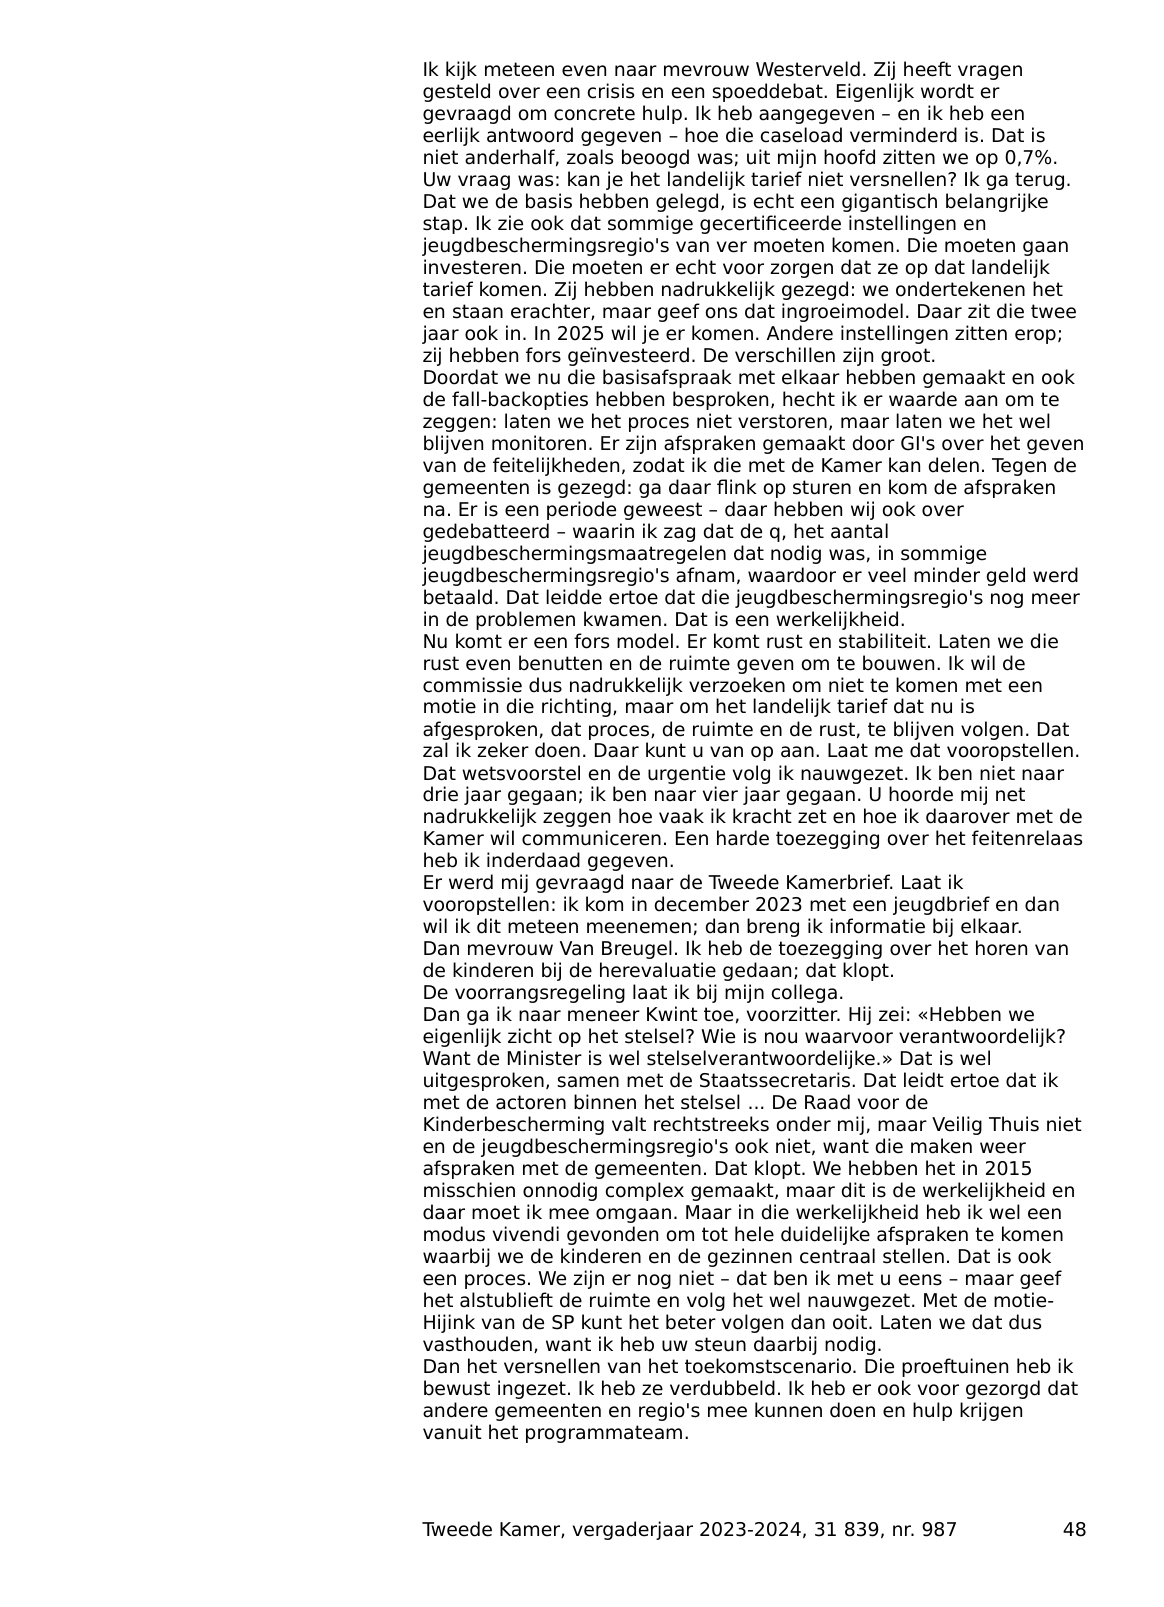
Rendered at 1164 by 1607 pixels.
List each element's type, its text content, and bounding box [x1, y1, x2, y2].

text Nu komt er een fors model. Er komt rust en stabiliteit. Laten we die rust even benutten en de ruimte geven om te bouwen. Ik wil de commissie dus nadrukkelijk verzoeken om niet te komen met een motie in die richting, maar om het landelijk tarief dat nu is afgesproken, dat proces, de ruimte en de rust, te blijven volgen. Dat zal ik zeker doen. Daar kunt u van op aan. Laat me dat vooropstellen. Dat wetsvoorstel en de urgentie volg ik nauwgezet. Ik ben niet naar drie jaar gegaan; ik ben naar vier jaar gegaan. U hoorde mij net nadrukkelijk zeggen hoe vaak ik kracht zet en hoe ik daarover met de Kamer wil communiceren. Een harde toezegging over het feitenrelaas heb ik inderdaad gegeven. [422, 631, 1087, 872]
text De voorrangsregeling laat ik bij mijn collega. [422, 982, 1087, 1004]
text Ik kijk meteen even naar mevrouw Westerveld. Zij heeft vragen gesteld over een crisis en een spoeddebat. Eigenlijk wordt er gevraagd om concrete hulp. Ik heb aangegeven – en ik heb een eerlijk antwoord gegeven – hoe die caseload verminderd is. Dat is niet anderhalf, zoals beoogd was; uit mijn hoofd zitten we op 0,7%. Uw vraag was: kan je het landelijk tarief niet versnellen? Ik ga terug. Dat we de basis hebben gelegd, is echt een gigantisch belangrijke stap. Ik zie ook dat sommige gecertificeerde instellingen en jeugdbeschermingsregio's van ver moeten komen. Die moeten gaan investeren. Die moeten er echt voor zorgen dat ze op dat landelijk tarief komen. Zij hebben nadrukkelijk gezegd: we ondertekenen het en staan erachter, maar geef ons dat ingroeimodel. Daar zit die twee jaar ook in. In 2025 wil je er komen. Andere instellingen zitten erop; zij hebben fors geïnvesteerd. De verschillen zijn groot. [422, 59, 1087, 367]
text Dan mevrouw Van Breugel. Ik heb de toezegging over het horen van de kinderen bij de herevaluatie gedaan; dat klopt. [422, 938, 1087, 982]
text Er werd mij gevraagd naar de Tweede Kamerbrief. Laat ik vooropstellen: ik kom in december 2023 met een jeugdbrief en dan wil ik dit meteen meenemen; dan breng ik informatie bij elkaar. [422, 872, 1087, 938]
text Dan ga ik naar meneer Kwint toe, voorzitter. Hij zei: «Hebben we eigenlijk zicht op het stelsel? Wie is nou waarvoor verantwoordelijk? Want de Minister is wel stelselverantwoordelijke.» Dat is wel uitgesproken, samen met de Staatssecretaris. Dat leidt ertoe dat ik met de actoren binnen het stelsel ... De Raad voor de Kinderbescherming valt rechtstreeks onder mij, maar Veilig Thuis niet en de jeugdbeschermingsregio's ook niet, want die maken weer afspraken met de gemeenten. Dat klopt. We hebben het in 2015 misschien onnodig complex gemaakt, maar dit is de werkelijkheid en daar moet ik mee omgaan. Maar in die werkelijkheid heb ik wel een modus vivendi gevonden om tot hele duidelijke afspraken te komen waarbij we de kinderen en de gezinnen centraal stellen. Dat is ook een proces. We zijn er nog niet – dat ben ik met u eens – maar geef het alstublieft de ruimte en volg het wel nauwgezet. Met de motie-Hijink van de SP kunt het beter volgen dan ooit. Laten we dat dus vasthouden, want ik heb uw steun daarbij nodig. [422, 1004, 1087, 1356]
text Doordat we nu die basisafspraak met elkaar hebben gemaakt en ook de fall-backopties hebben besproken, hecht ik er waarde aan om te zeggen: laten we het proces niet verstoren, maar laten we het wel blijven monitoren. Er zijn afspraken gemaakt door GI's over het geven van de feitelijkheden, zodat ik die met de Kamer kan delen. Tegen de gemeenten is gezegd: ga daar flink op sturen en kom de afspraken na. Er is een periode geweest – daar hebben wij ook over gedebatteerd – waarin ik zag dat de q, het aantal jeugdbeschermingsmaatregelen dat nodig was, in sommige jeugdbeschermingsregio's afnam, waardoor er veel minder geld werd betaald. Dat leidde ertoe dat die jeugdbeschermingsregio's nog meer in de problemen kwamen. Dat is een werkelijkheid. [422, 367, 1087, 631]
text Dan het versnellen van het toekomstscenario. Die proeftuinen heb ik bewust ingezet. Ik heb ze verdubbeld. Ik heb er ook voor gezorgd dat andere gemeenten en regio's mee kunnen doen en hulp krijgen vanuit het programmateam. [422, 1356, 1087, 1444]
